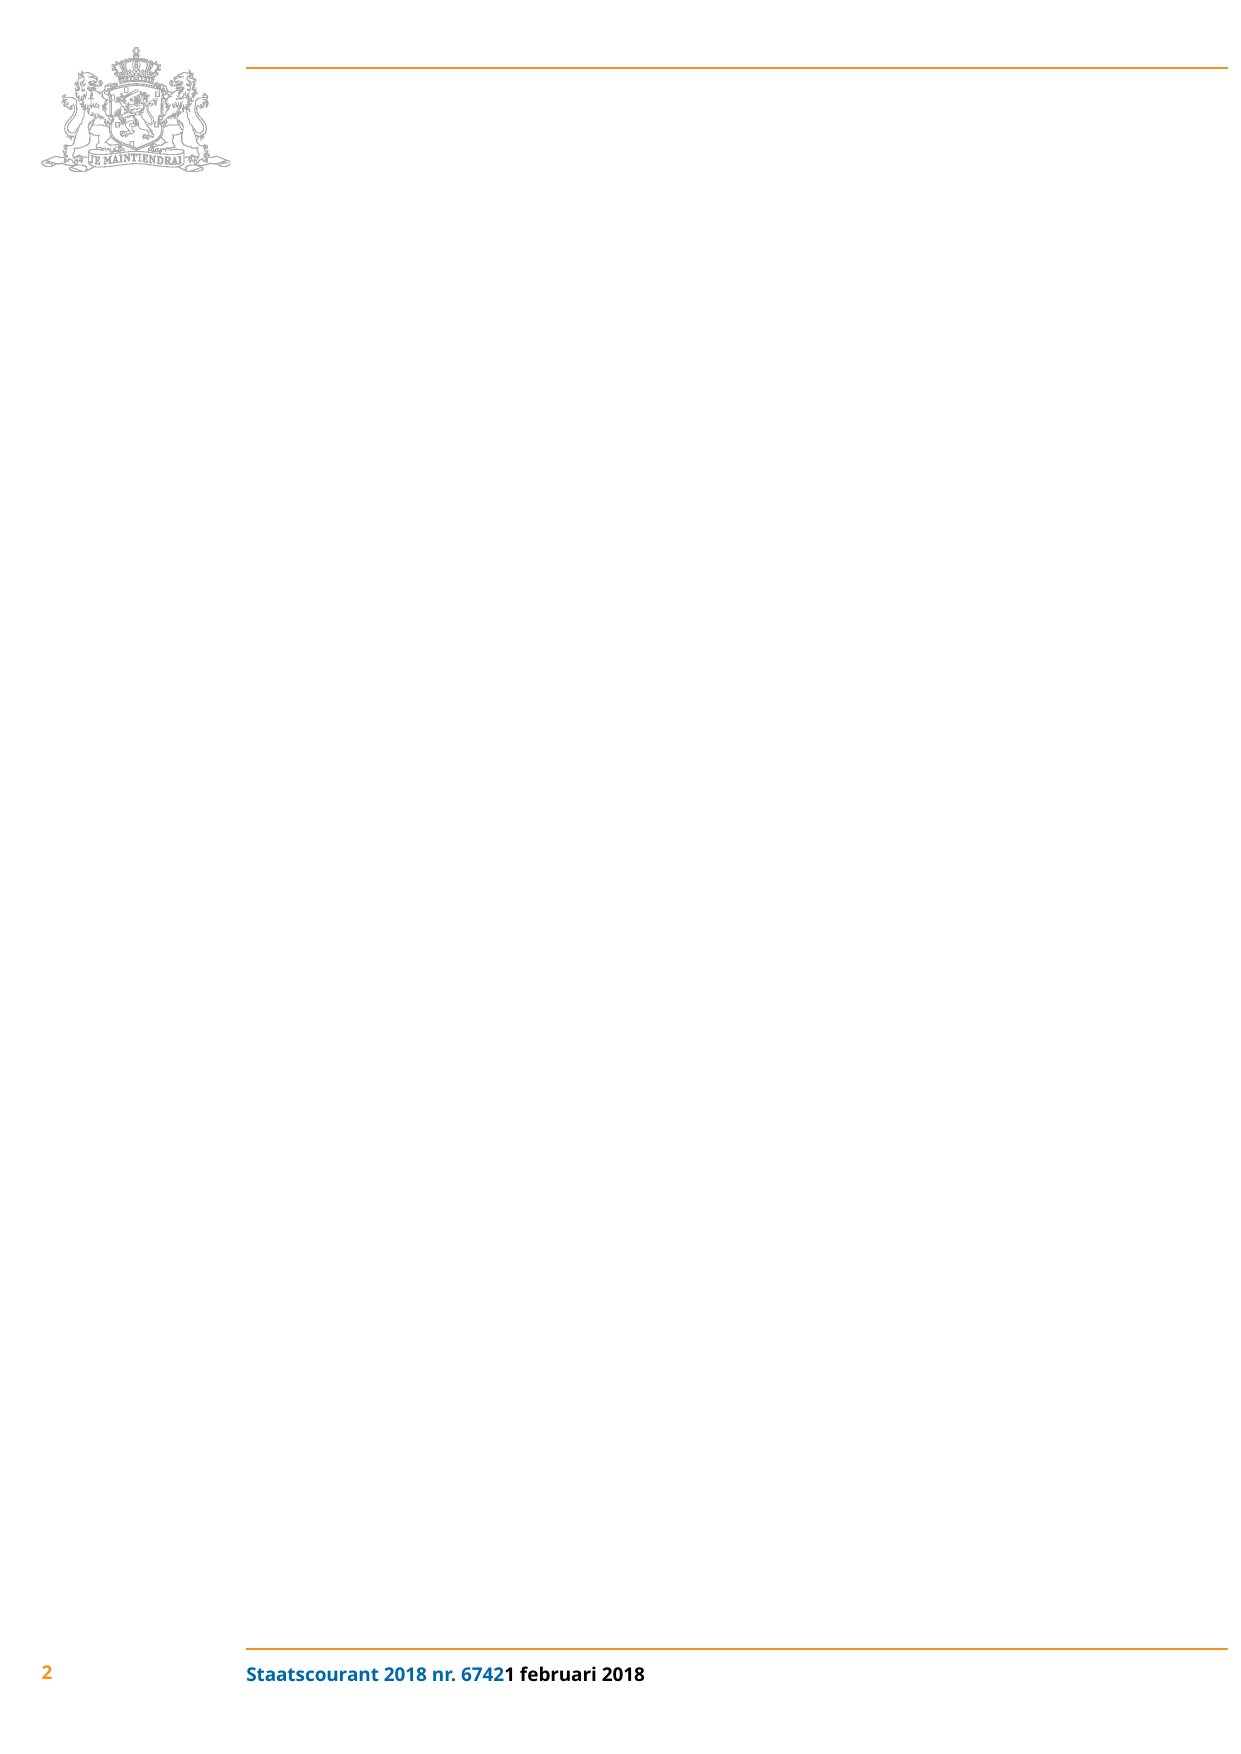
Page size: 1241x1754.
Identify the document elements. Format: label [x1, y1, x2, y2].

picture [41, 47, 231, 172]
